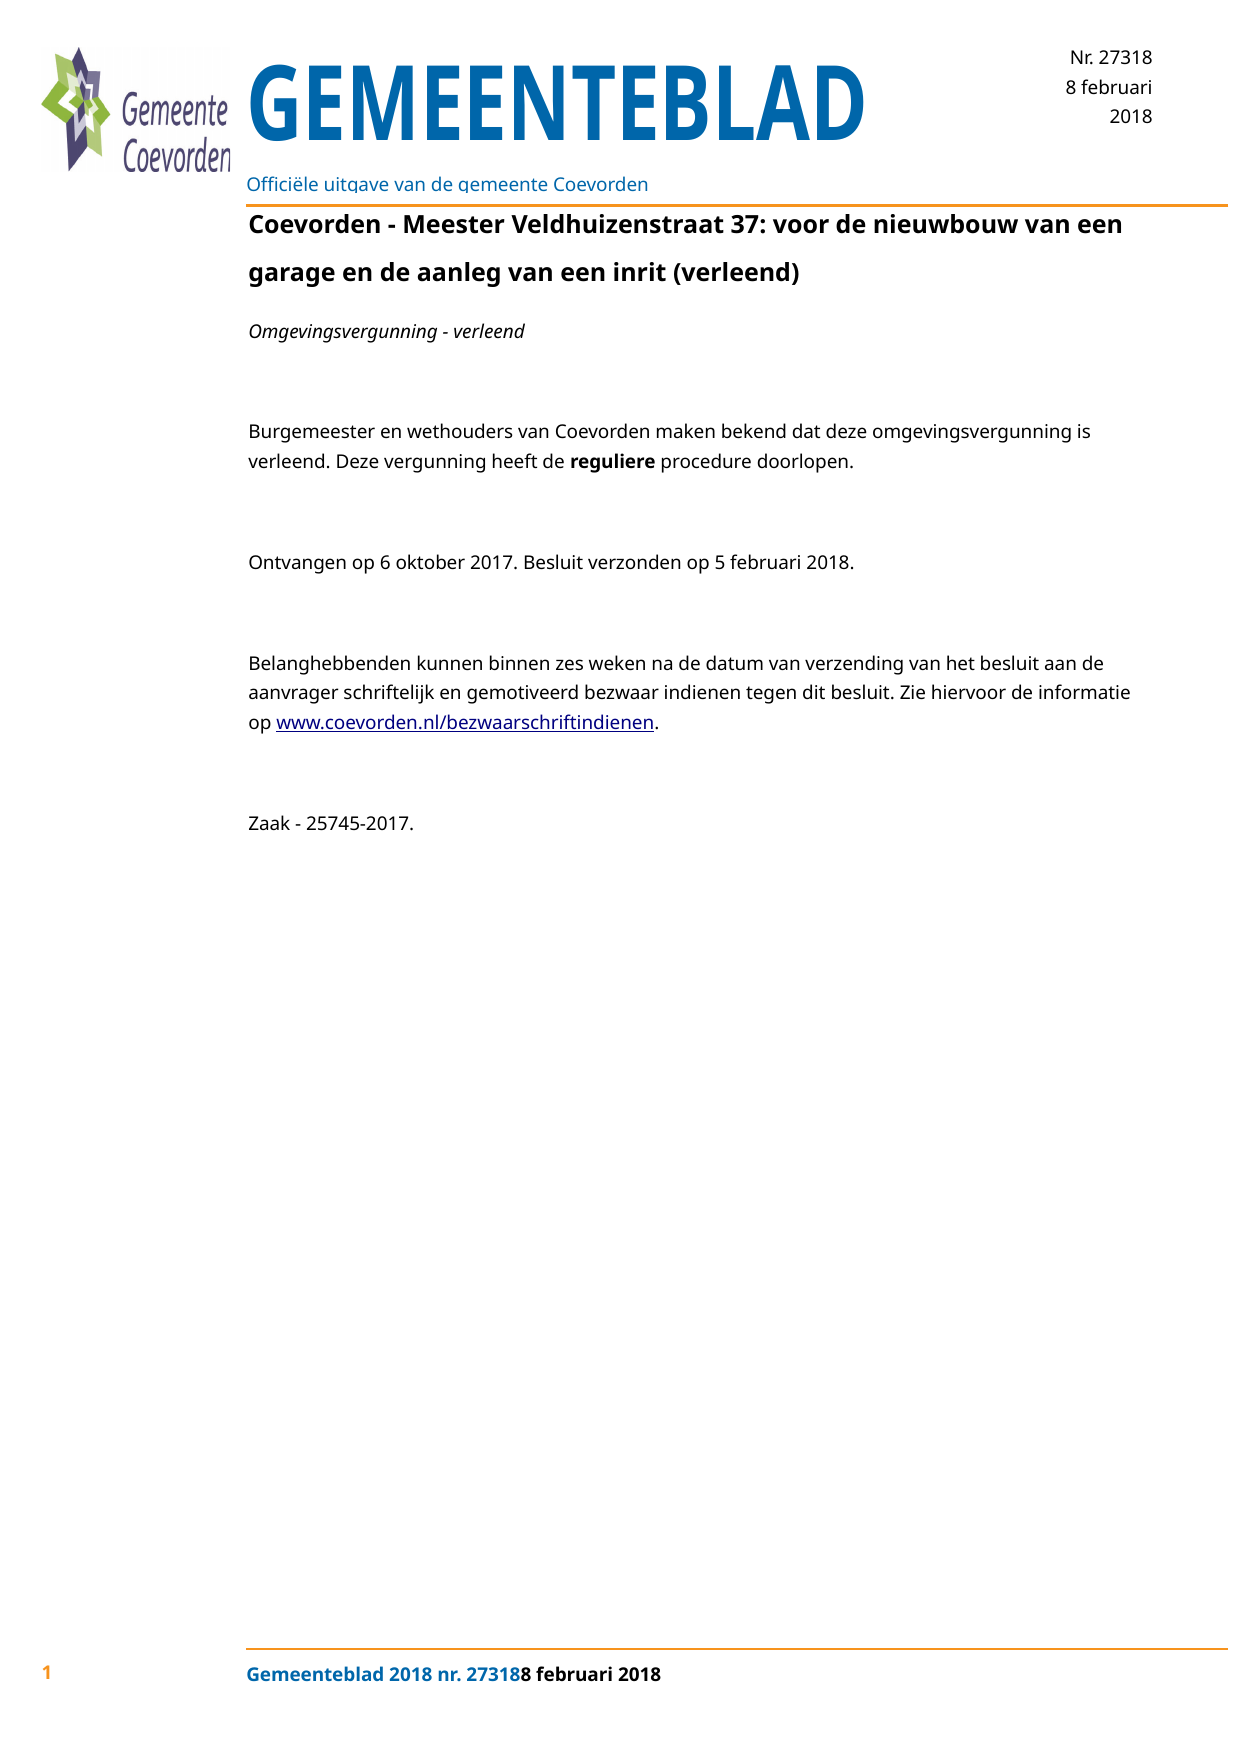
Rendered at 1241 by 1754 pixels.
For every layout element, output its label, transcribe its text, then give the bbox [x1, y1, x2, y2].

text Ontvangen op 6 oktober 2017. Besluit verzonden op 5 februari 2018. [248, 549, 1152, 575]
text Coevorden - Meester Veldhuizenstraat 37: voor de nieuwbouw van een garage en de aanleg van een inrit (verleend) [248, 207, 1152, 288]
text Burgemeester en wethouders van Coevorden maken bekend dat deze omgevingsvergunning is verleend. Deze vergunning heeft de reguliere procedure doorlopen. [248, 419, 1152, 474]
text Zaak - 25745-2017. [248, 810, 1152, 836]
text Omgevingsvergunning - verleend [248, 318, 1152, 344]
text Belanghebbenden kunnen binnen zes weken na de datum van verzending van het besluit aan de aanvrager schriftelijk en gemotiveerd bezwaar indienen tegen dit besluit. Zie hiervoor de informatie op www.coevorden.nl/bezwaarschriftindienen. [248, 650, 1152, 735]
picture [41, 47, 231, 172]
